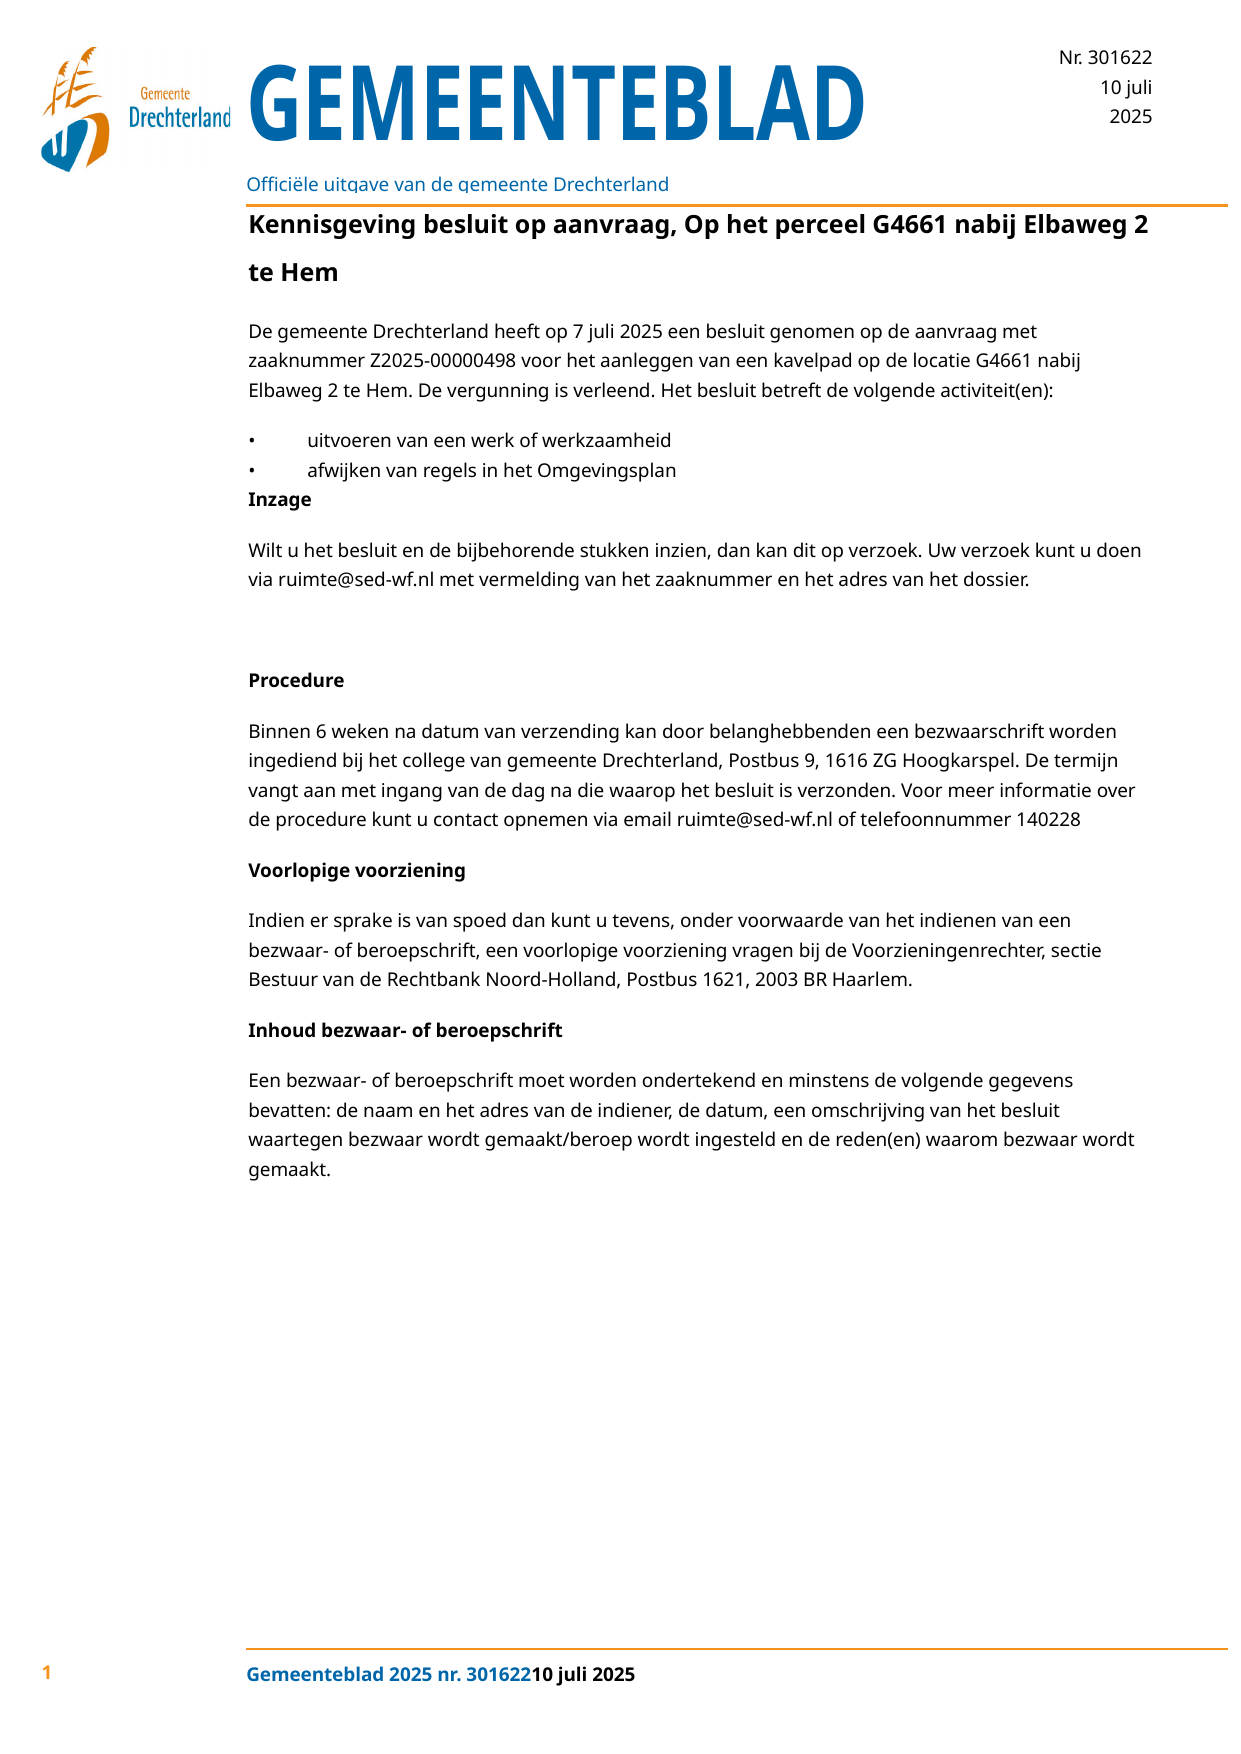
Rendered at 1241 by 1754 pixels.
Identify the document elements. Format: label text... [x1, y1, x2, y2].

text Inzage [248, 487, 1152, 512]
text Kennisgeving besluit op aanvraag, Op het perceel G4661 nabij Elbaweg 2 te Hem [248, 207, 1152, 288]
text De gemeente Drechterland heeft op 7 juli 2025 een besluit genomen op de aanvraag met zaaknummer Z2025-00000498 voor het aanleggen van een kavelpad op de locatie G4661 nabij Elbaweg 2 te Hem. De vergunning is verleend. Het besluit betreft de volgende activiteit(en): [248, 318, 1152, 403]
list uitvoeren van een werk of werkzaamheid [248, 427, 1152, 453]
picture [41, 158, 64, 172]
picture [226, 115, 231, 124]
list afwijken van regels in het Omgevingsplan [248, 457, 1152, 483]
text Een bezwaar- of beroepschrift moet worden ondertekend en minstens de volgende gegevens bevatten: de naam en het adres van de indiener, de datum, een omschrijving van het besluit waartegen bezwaar wordt gemaakt/beroep wordt ingesteld en de reden(en) waarom bezwaar wordt gemaakt. [248, 1067, 1152, 1182]
picture [41, 47, 231, 172]
text Indien er sprake is van spoed dan kunt u tevens, onder voorwaarde van het indienen van een bezwaar- of beroepschrift, een voorlopige voorziening vragen bij de Voorzieningenrechter, sectie Bestuur van de Rechtbank Noord-Holland, Postbus 1621, 2003 BR Haarlem. [248, 907, 1152, 992]
text Voorlopige voorziening [248, 857, 1152, 883]
text Wilt u het besluit en de bijbehorende stukken inzien, dan kan dit op verzoek. Uw verzoek kunt u doen via ruimte@sed-wf.nl met vermelding van het zaaknummer en het adres van het dossier. [248, 537, 1152, 592]
text Binnen 6 weken na datum van verzending kan door belanghebbenden een bezwaarschrift worden ingediend bij het college van gemeente Drechterland, Postbus 9, 1616 ZG Hoogkarspel. De termijn vangt aan met ingang van de dag na die waarop het besluit is verzonden. Voor meer informatie over de procedure kunt u contact opnemen via email ruimte@sed-wf.nl of telefoonnummer 140228 [248, 718, 1152, 832]
text Inhoud bezwaar- of beroepschrift [248, 1017, 1152, 1043]
text Procedure [248, 667, 1152, 693]
